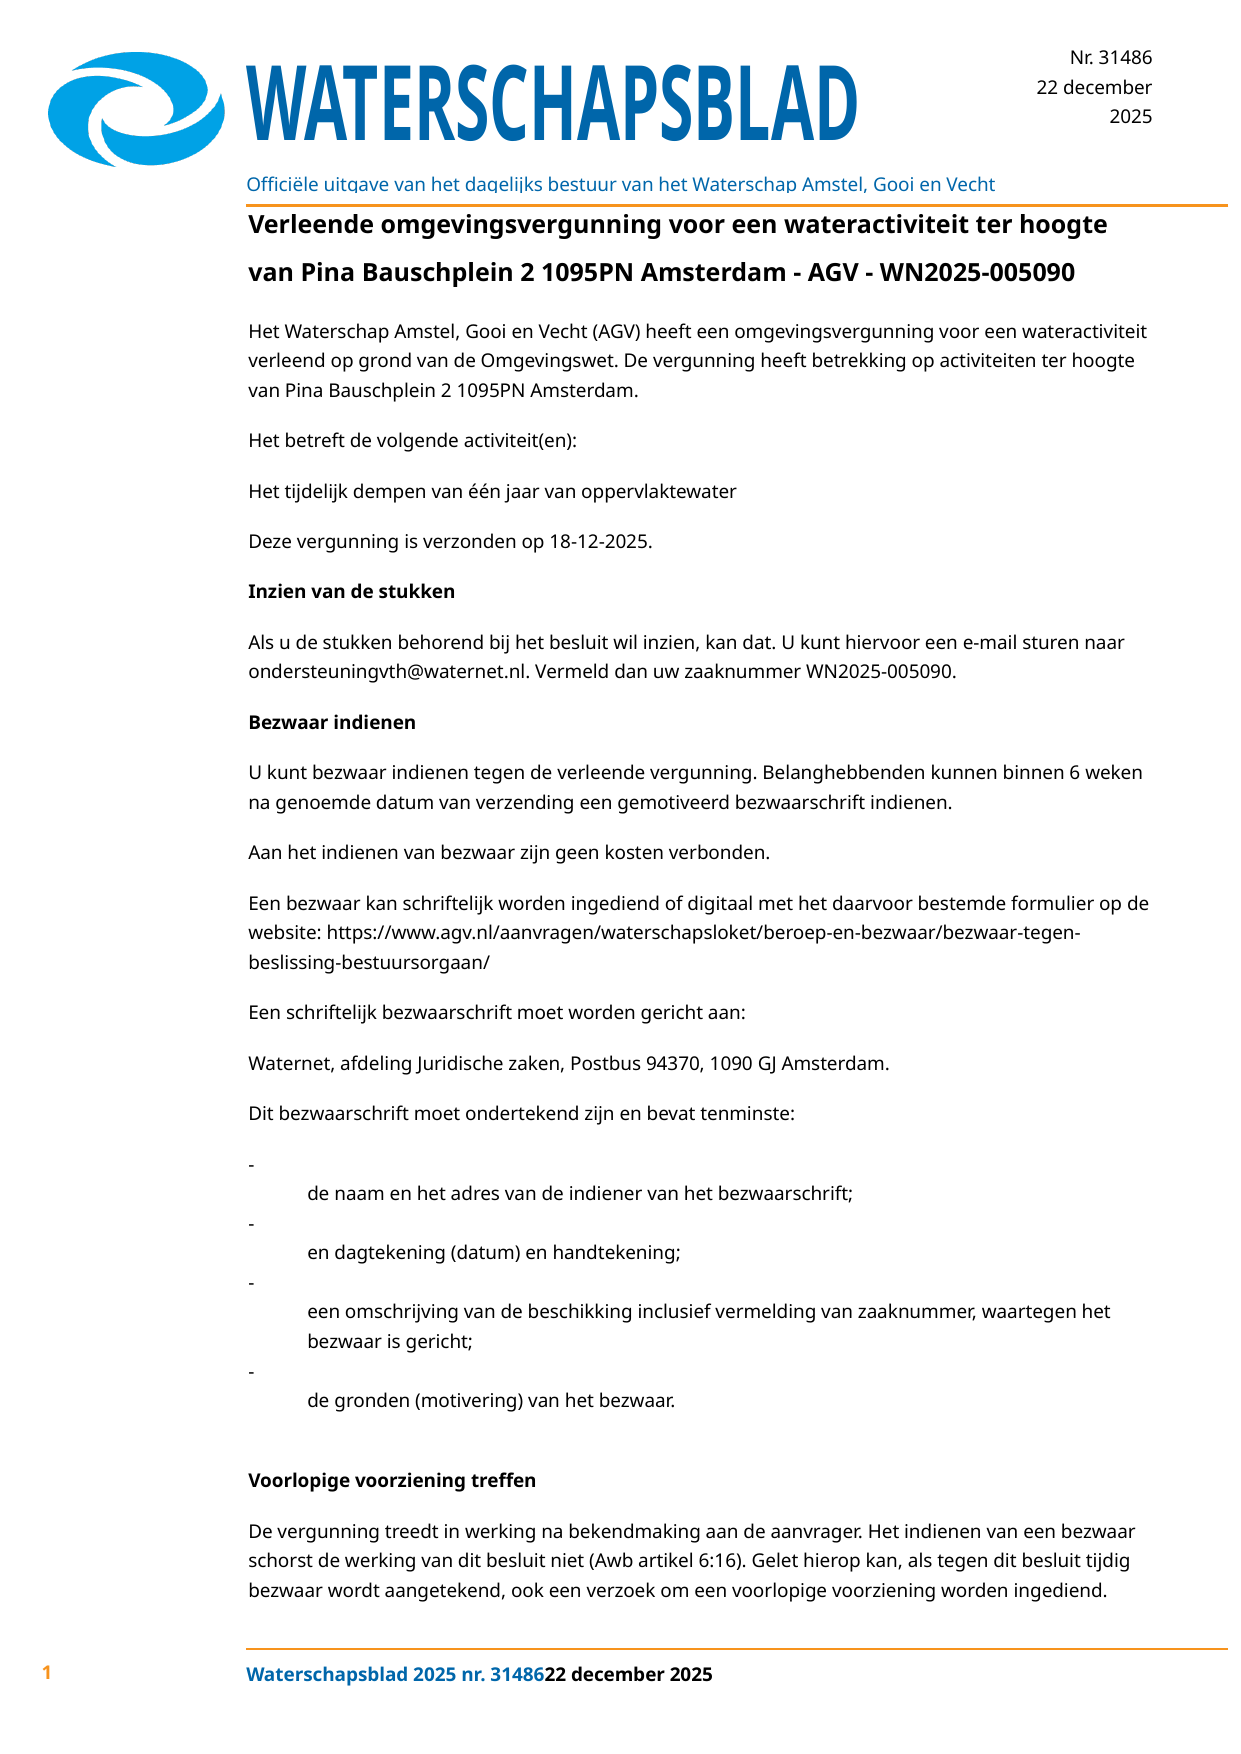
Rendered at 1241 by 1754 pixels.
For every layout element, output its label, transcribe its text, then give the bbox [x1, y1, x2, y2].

text Het tijdelijk dempen van één jaar van oppervlaktewater [248, 478, 1152, 504]
list een omschrijving van de beschikking inclusief vermelding van zaaknummer, waartegen het bezwaar is gericht; [248, 1299, 1152, 1354]
text Een bezwaar kan schriftelijk worden ingediend of digitaal met het daarvoor bestemde formulier op de website: https://www.agv.nl/aanvragen/waterschapsloket/beroep-en-bezwaar/bezwaar-tegen-beslissing-bestuursorgaan/ [248, 890, 1152, 975]
text Als u de stukken behorend bij het besluit wil inzien, kan dat. U kunt hiervoor een e-mail sturen naar ondersteuningvth@waternet.nl. Vermeld dan uw zaaknummer WN2025-005090. [248, 629, 1152, 684]
text Dit bezwaarschrift moet ondertekend zijn en bevat tenminste: [248, 1100, 1152, 1126]
list en dagtekening (datum) en handtekening; [248, 1239, 1152, 1265]
list de gronden (motivering) van het bezwaar. [248, 1387, 1152, 1413]
text Voorlopige voorziening treffen [248, 1467, 1152, 1493]
text Aan het indienen van bezwaar zijn geen kosten verbonden. [248, 839, 1152, 865]
text Verleende omgevingsvergunning voor een wateractiviteit ter hoogte van Pina Bauschplein 2 1095PN Amsterdam - AGV - WN2025-005090 [248, 207, 1152, 288]
text Deze vergunning is verzonden op 18-12-2025. [248, 528, 1152, 554]
text Inzien van de stukken [248, 579, 1152, 604]
text Het Waterschap Amstel, Gooi en Vecht (AGV) heeft een omgevingsvergunning voor een wateractiviteit verleend op grond van de Omgevingswet. De vergunning heeft betrekking op activiteiten ter hoogte van Pina Bauschplein 2 1095PN Amsterdam. [248, 318, 1152, 403]
text Het betreft de volgende activiteit(en): [248, 427, 1152, 453]
text Waternet, afdeling Juridische zaken, Postbus 94370, 1090 GJ Amsterdam. [248, 1050, 1152, 1076]
text Een schriftelijk bezwaarschrift moet worden gericht aan: [248, 999, 1152, 1025]
list de naam en het adres van de indiener van het bezwaarschrift; [248, 1180, 1152, 1206]
text Bezwaar indienen [248, 709, 1152, 735]
picture [41, 47, 231, 172]
text U kunt bezwaar indienen tegen de verleende vergunning. Belanghebbenden kunnen binnen 6 weken na genoemde datum van verzending een gemotiveerd bezwaarschrift indienen. [248, 759, 1152, 815]
text De vergunning treedt in werking na bekendmaking aan de aanvrager. Het indienen van een bezwaar schorst de werking van dit besluit niet (Awb artikel 6:16). Gelet hierop kan, als tegen dit besluit tijdig bezwaar wordt aangetekend, ook een verzoek om een voorlopige voorziening worden ingediend. [248, 1518, 1152, 1603]
